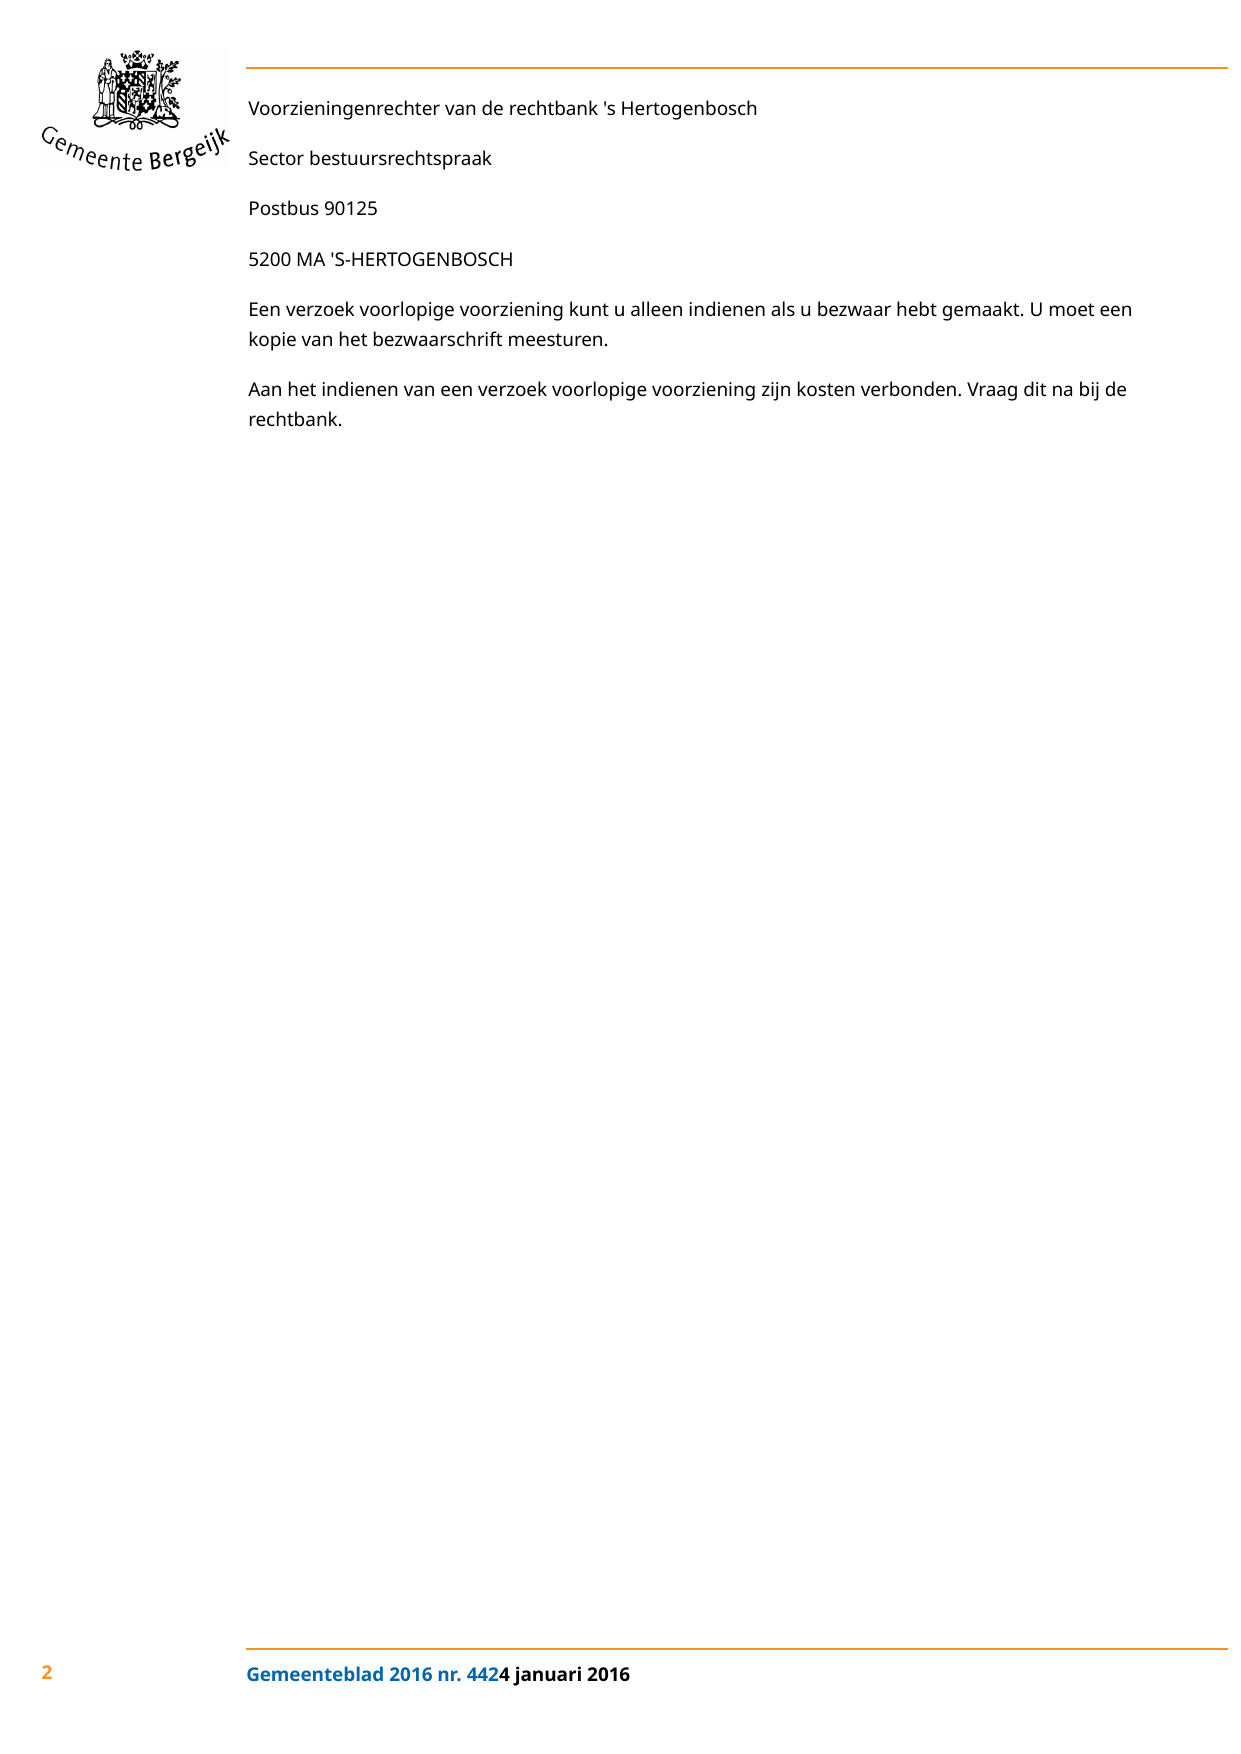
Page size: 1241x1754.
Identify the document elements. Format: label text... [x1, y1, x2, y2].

text Een verzoek voorlopige voorziening kunt u alleen indienen als u bezwaar hebt gemaakt. U moet een kopie van het bezwaarschrift meesturen. [248, 296, 1152, 352]
text Voorzieningenrechter van de rechtbank 's Hertogenbosch [248, 95, 1152, 121]
text Sector bestuursrechtspraak [248, 145, 1152, 171]
picture [41, 47, 231, 172]
text 5200 MA 'S-HERTOGENBOSCH [248, 246, 1152, 272]
text Aan het indienen van een verzoek voorlopige voorziening zijn kosten verbonden. Vraag dit na bij de rechtbank. [248, 376, 1152, 432]
text Postbus 90125 [248, 196, 1152, 221]
